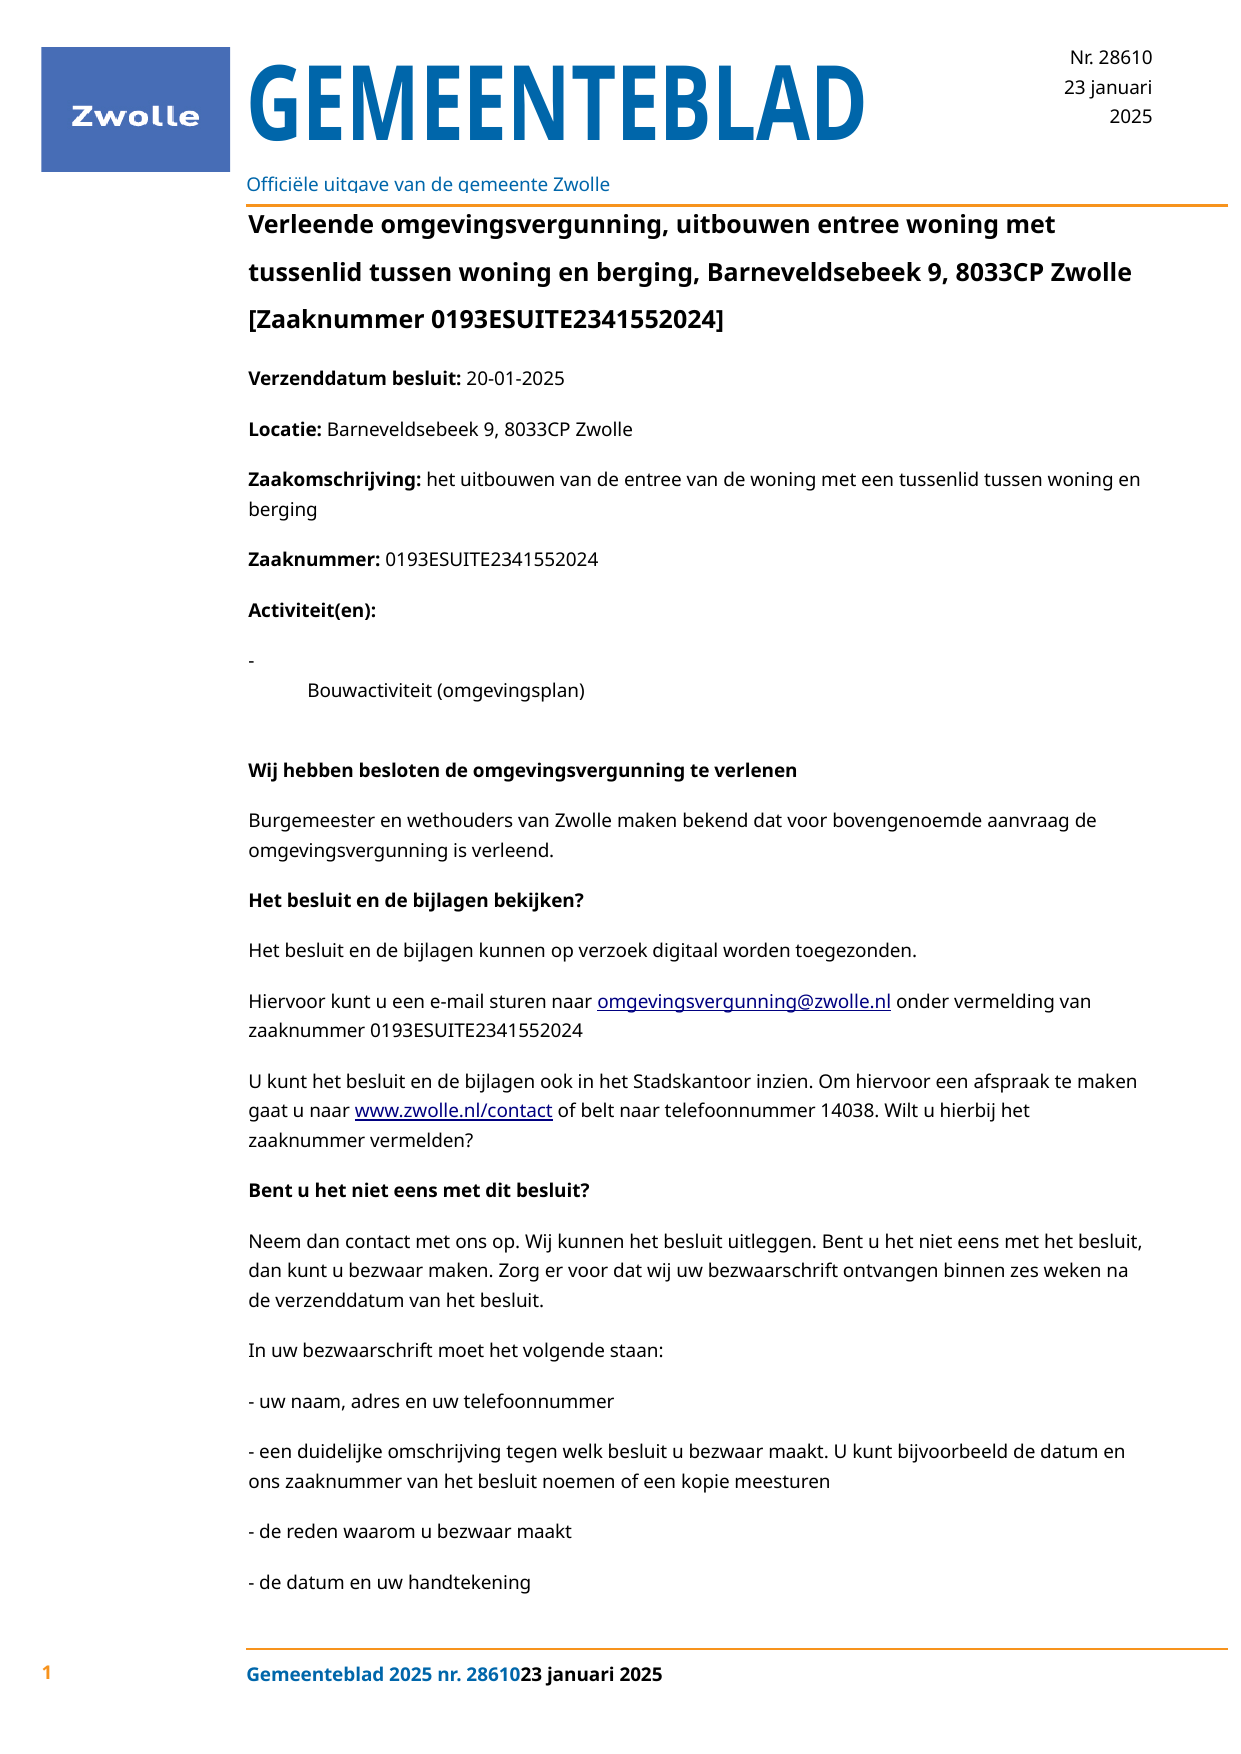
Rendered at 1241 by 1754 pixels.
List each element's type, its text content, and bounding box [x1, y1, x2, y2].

text - de datum en uw handtekening [248, 1569, 1152, 1594]
text Hiervoor kunt u een e-mail sturen naar omgevingsvergunning@zwolle.nl onder vermelding van zaaknummer 0193ESUITE2341552024 [248, 988, 1152, 1043]
text In uw bezwaarschrift moet het volgende staan: [248, 1338, 1152, 1363]
text Neem dan contact met ons op. Wij kunnen het besluit uitleggen. Bent u het niet eens met het besluit, dan kunt u bezwaar maken. Zorg er voor dat wij uw bezwaarschrift ontvangen binnen zes weken na de verzenddatum van het besluit. [248, 1228, 1152, 1313]
text Het besluit en de bijlagen bekijken? [248, 887, 1152, 913]
text Wij hebben besloten de omgevingsvergunning te verlenen [248, 757, 1152, 782]
text Zaaknummer: 0193ESUITE2341552024 [248, 546, 1152, 572]
text Verleende omgevingsvergunning, uitbouwen entree woning met tussenlid tussen woning en berging, Barneveldsebeek 9, 8033CP Zwolle [Zaaknummer 0193ESUITE2341552024] [248, 207, 1152, 336]
text - de reden waarom u bezwaar maakt [248, 1518, 1152, 1544]
text Bent u het niet eens met dit besluit? [248, 1178, 1152, 1203]
text Activiteit(en): [248, 597, 1152, 622]
text - uw naam, adres en uw telefoonnummer [248, 1388, 1152, 1414]
text Zaakomschrijving: het uitbouwen van de entree van de woning met een tussenlid tussen woning en berging [248, 466, 1152, 522]
text Burgemeester en wethouders van Zwolle maken bekend dat voor bovengenoemde aanvraag de omgevingsvergunning is verleend. [248, 807, 1152, 862]
picture [41, 47, 231, 172]
text Locatie: Barneveldsebeek 9, 8033CP Zwolle [248, 416, 1152, 442]
text Het besluit en de bijlagen kunnen op verzoek digitaal worden toegezonden. [248, 938, 1152, 963]
text U kunt het besluit en de bijlagen ook in het Stadskantoor inzien. Om hiervoor een afspraak te maken gaat u naar www.zwolle.nl/contact of belt naar telefoonnummer 14038. Wilt u hierbij het zaaknummer vermelden? [248, 1068, 1152, 1153]
list Bouwactiviteit (omgevingsplan) [248, 677, 1152, 702]
text Verzenddatum besluit: 20-01-2025 [248, 366, 1152, 391]
text - een duidelijke omschrijving tegen welk besluit u bezwaar maakt. U kunt bijvoorbeeld de datum en ons zaaknummer van het besluit noemen of een kopie meesturen [248, 1438, 1152, 1494]
